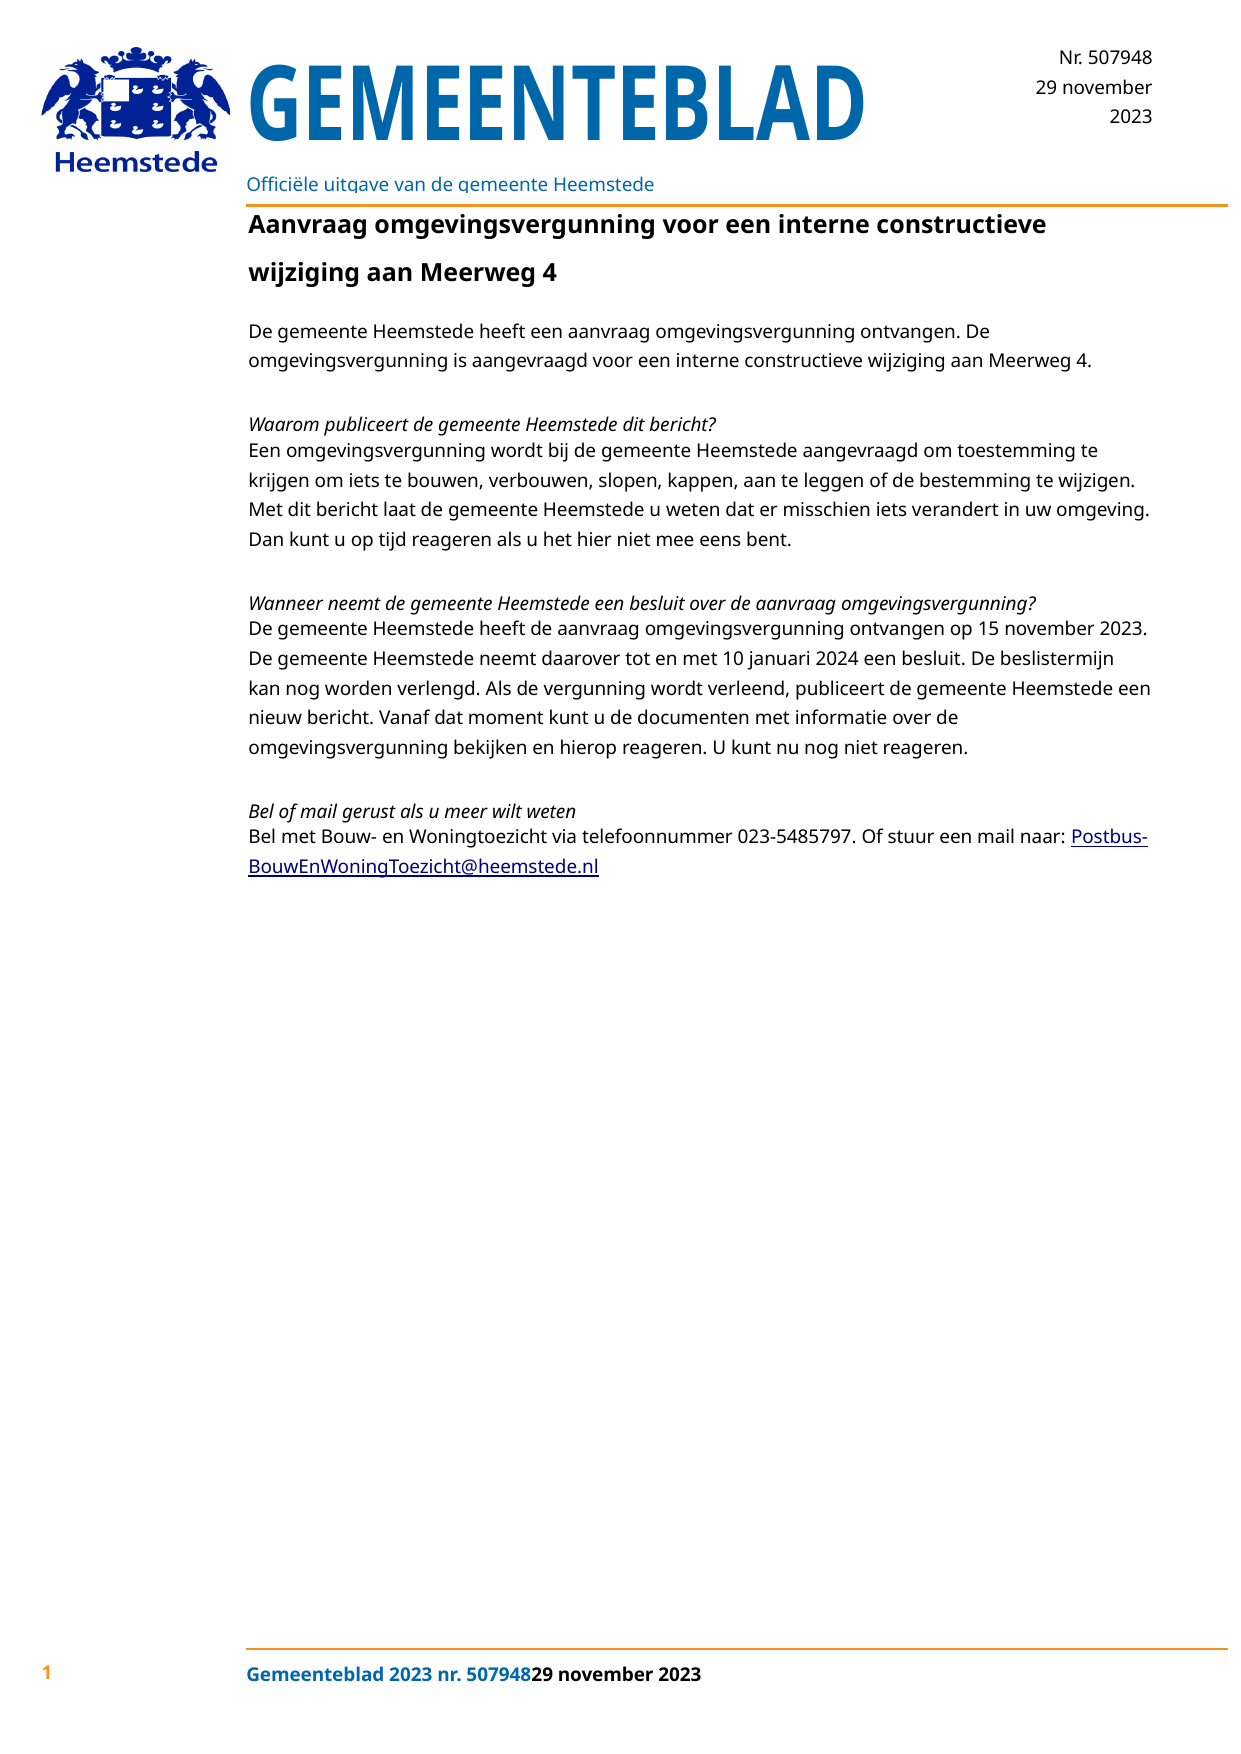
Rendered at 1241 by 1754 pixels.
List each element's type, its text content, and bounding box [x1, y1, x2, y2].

text Bel of mail gerust als u meer wilt weten [248, 798, 1152, 824]
text Bel met Bouw- en Woningtoezicht via telefoonnummer 023-5485797. Of stuur een mail naar: Postbus-BouwEnWoningToezicht@heemstede.nl [248, 824, 1152, 879]
text Wanneer neemt de gemeente Heemstede een besluit over de aanvraag omgevingsvergunning? [248, 590, 1152, 616]
text De gemeente Heemstede heeft een aanvraag omgevingsvergunning ontvangen. De omgevingsvergunning is aangevraagd voor een interne constructieve wijziging aan Meerweg 4. [248, 318, 1152, 373]
text De gemeente Heemstede heeft de aanvraag omgevingsvergunning ontvangen op 15 november 2023. De gemeente Heemstede neemt daarover tot en met 10 januari 2024 een besluit. De beslistermijn kan nog worden verlengd. Als de vergunning wordt verleend, publiceert de gemeente Heemstede een nieuw bericht. Vanaf dat moment kunt u de documenten met informatie over de omgevingsvergunning bekijken en hierop reageren. U kunt nu nog niet reageren. [248, 616, 1152, 760]
text Waarom publiceert de gemeente Heemstede dit bericht? [248, 411, 1152, 437]
text Aanvraag omgevingsvergunning voor een interne constructieve wijziging aan Meerweg 4 [248, 207, 1152, 288]
picture [41, 47, 231, 172]
text Een omgevingsvergunning wordt bij de gemeente Heemstede aangevraagd om toestemming te krijgen om iets te bouwen, verbouwen, slopen, kappen, aan te leggen of de bestemming te wijzigen. Met dit bericht laat de gemeente Heemstede u weten dat er misschien iets verandert in uw omgeving. Dan kunt u op tijd reageren als u het hier niet mee eens bent. [248, 437, 1152, 552]
